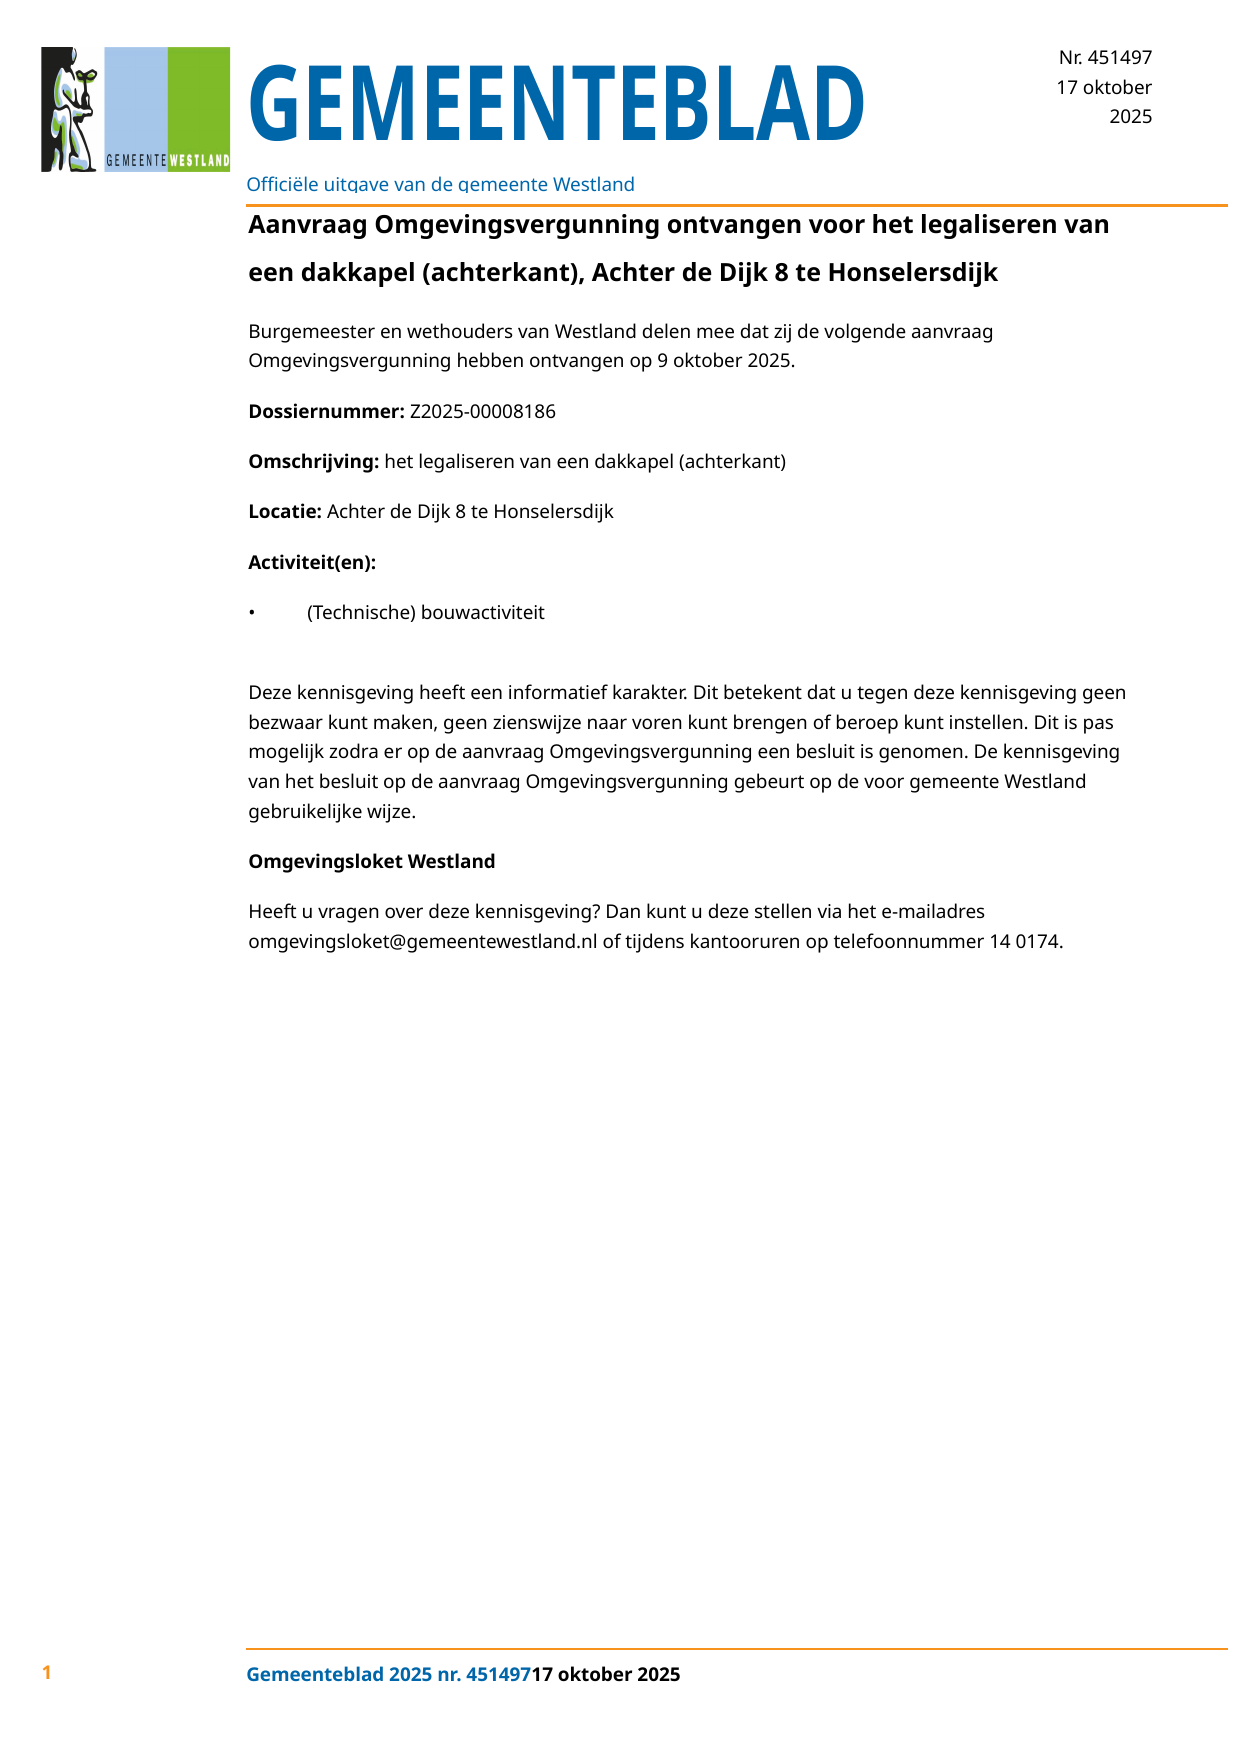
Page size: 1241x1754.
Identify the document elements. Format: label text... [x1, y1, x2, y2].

text Locatie: Achter de Dijk 8 te Honselersdijk [248, 499, 1152, 524]
text Heeft u vragen over deze kennisgeving? Dan kunt u deze stellen via het e-mailadres omgevingsloket@gemeentewestland.nl of tijdens kantooruren op telefoonnummer 14 0174. [248, 899, 1152, 954]
text Dossiernummer: Z2025-00008186 [248, 398, 1152, 424]
list (Technische) bouwactiviteit [248, 599, 1152, 625]
text Deze kennisgeving heeft een informatief karakter. Dit betekent dat u tegen deze kennisgeving geen bezwaar kunt maken, geen zienswijze naar voren kunt brengen of beroep kunt instellen. Dit is pas mogelijk zodra er op de aanvraag Omgevingsvergunning een besluit is genomen. De kennisgeving van het besluit op de aanvraag Omgevingsvergunning gebeurt op de voor gemeente Westland gebruikelijke wijze. [248, 679, 1152, 824]
text Omgevingsloket Westland [248, 848, 1152, 874]
picture [41, 47, 231, 172]
text Burgemeester en wethouders van Westland delen mee dat zij de volgende aanvraag Omgevingsvergunning hebben ontvangen op 9 oktober 2025. [248, 318, 1152, 373]
text Activiteit(en): [248, 549, 1152, 575]
text Omschrijving: het legaliseren van een dakkapel (achterkant) [248, 448, 1152, 474]
text Aanvraag Omgevingsvergunning ontvangen voor het legaliseren van een dakkapel (achterkant), Achter de Dijk 8 te Honselersdijk [248, 207, 1152, 288]
